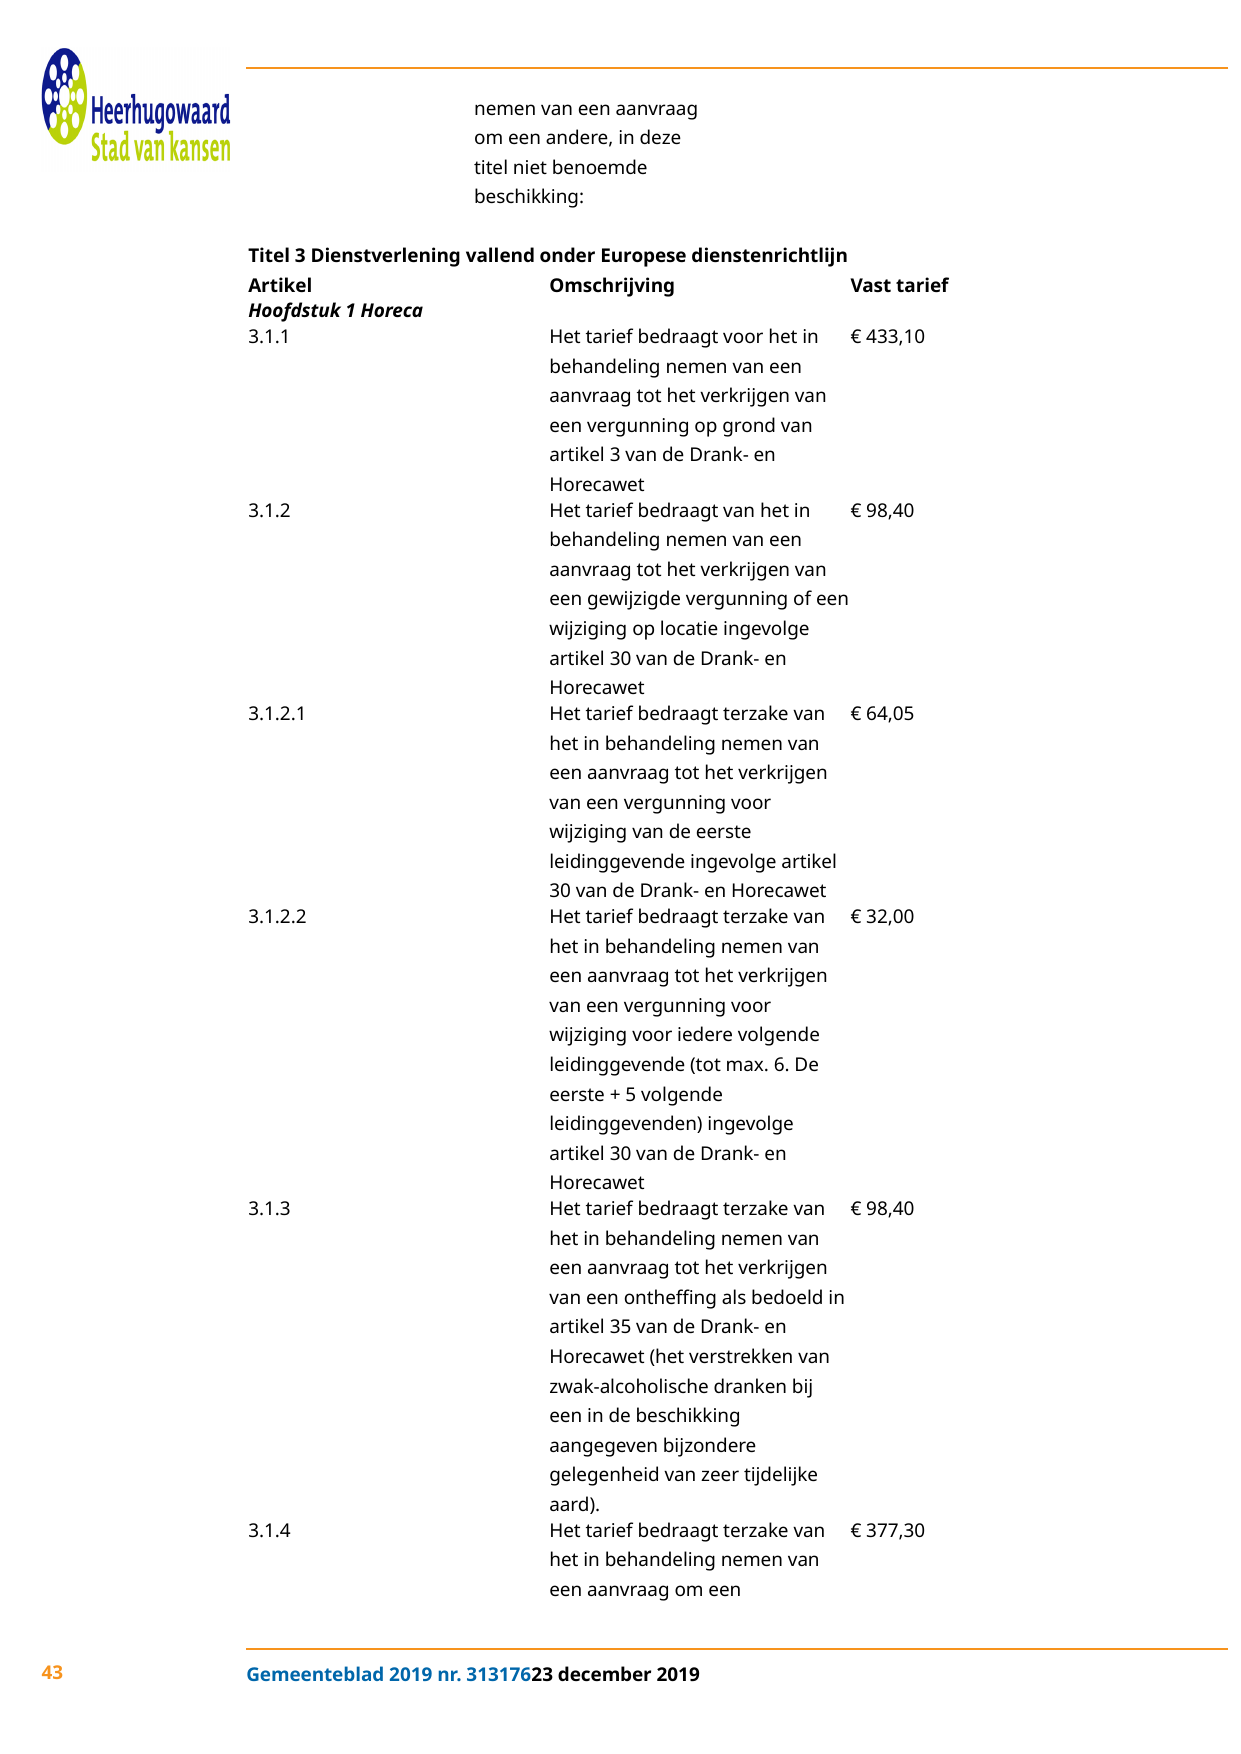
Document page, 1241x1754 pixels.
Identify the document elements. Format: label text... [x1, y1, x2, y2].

table_cell 3.1.4 [248, 1517, 549, 1602]
table_cell Het tarief bedraagt voor het in behandeling nemen van een aanvraag tot het verkrijgen van een vergunning op grond van artikel 3 van de Drank- en Horecawet [549, 323, 850, 497]
table_cell Het tarief bedraagt van het in behandeling nemen van een aanvraag tot het verkrijgen van een gewijzigde vergunning of een wijziging op locatie ingevolge artikel 30 van de Drank- en Horecawet [549, 497, 850, 700]
table_cell Het tarief bedraagt terzake van het in behandeling nemen van een aanvraag tot het verkrijgen van een ontheffing als bedoeld in artikel 35 van de Drank- en Horecawet (het verstrekken van zwak-alcoholische dranken bij een in de beschikking aangegeven bijzondere gelegenheid van zeer tijdelijke aard). [549, 1195, 850, 1517]
table_cell Het tarief bedraagt terzake van het in behandeling nemen van een aanvraag tot het verkrijgen van een vergunning voor wijziging van de eerste leidinggevende ingevolge artikel 30 van de Drank- en Horecawet [549, 700, 850, 903]
table_header Omschrijving [549, 272, 850, 297]
table_cell Het tarief bedraagt terzake van het in behandeling nemen van een aanvraag tot het verkrijgen van een vergunning voor wijziging voor iedere volgende leidinggevende (tot max. 6. De eerste + 5 volgende leidinggevenden) ingevolge artikel 30 van de Drank- en Horecawet [549, 903, 850, 1195]
table_cell € 377,30 [850, 1517, 1152, 1602]
table_cell Hoofdstuk 1 Horeca [248, 298, 1152, 323]
table_cell [700, 95, 926, 209]
table_cell 3.1.2 [248, 497, 549, 700]
table_header Artikel [248, 272, 549, 297]
table_cell € 32,00 [850, 903, 1152, 1195]
table_cell € 98,40 [850, 497, 1152, 700]
table_cell 3.1.3 [248, 1195, 549, 1517]
table_header Vast tarief [850, 272, 1152, 297]
picture [41, 47, 231, 172]
table_cell € 64,05 [850, 700, 1152, 903]
table_cell € 433,10 [850, 323, 1152, 497]
table_cell 3.1.2.2 [248, 903, 549, 1195]
table_cell 3.1.2.1 [248, 700, 549, 903]
table_cell € 98,40 [850, 1195, 1152, 1517]
table_cell 3.1.1 [248, 323, 549, 497]
table_cell Het tarief bedraagt terzake van het in behandeling nemen van een aanvraag om een [549, 1517, 850, 1602]
table_cell nemen van een aanvraag om een andere, in deze titel niet benoemde beschikking: [474, 95, 700, 209]
text Titel 3 Dienstverlening vallend onder Europese dienstenrichtlijn [248, 242, 1152, 268]
table_cell [248, 95, 474, 209]
table_cell [926, 95, 1152, 209]
